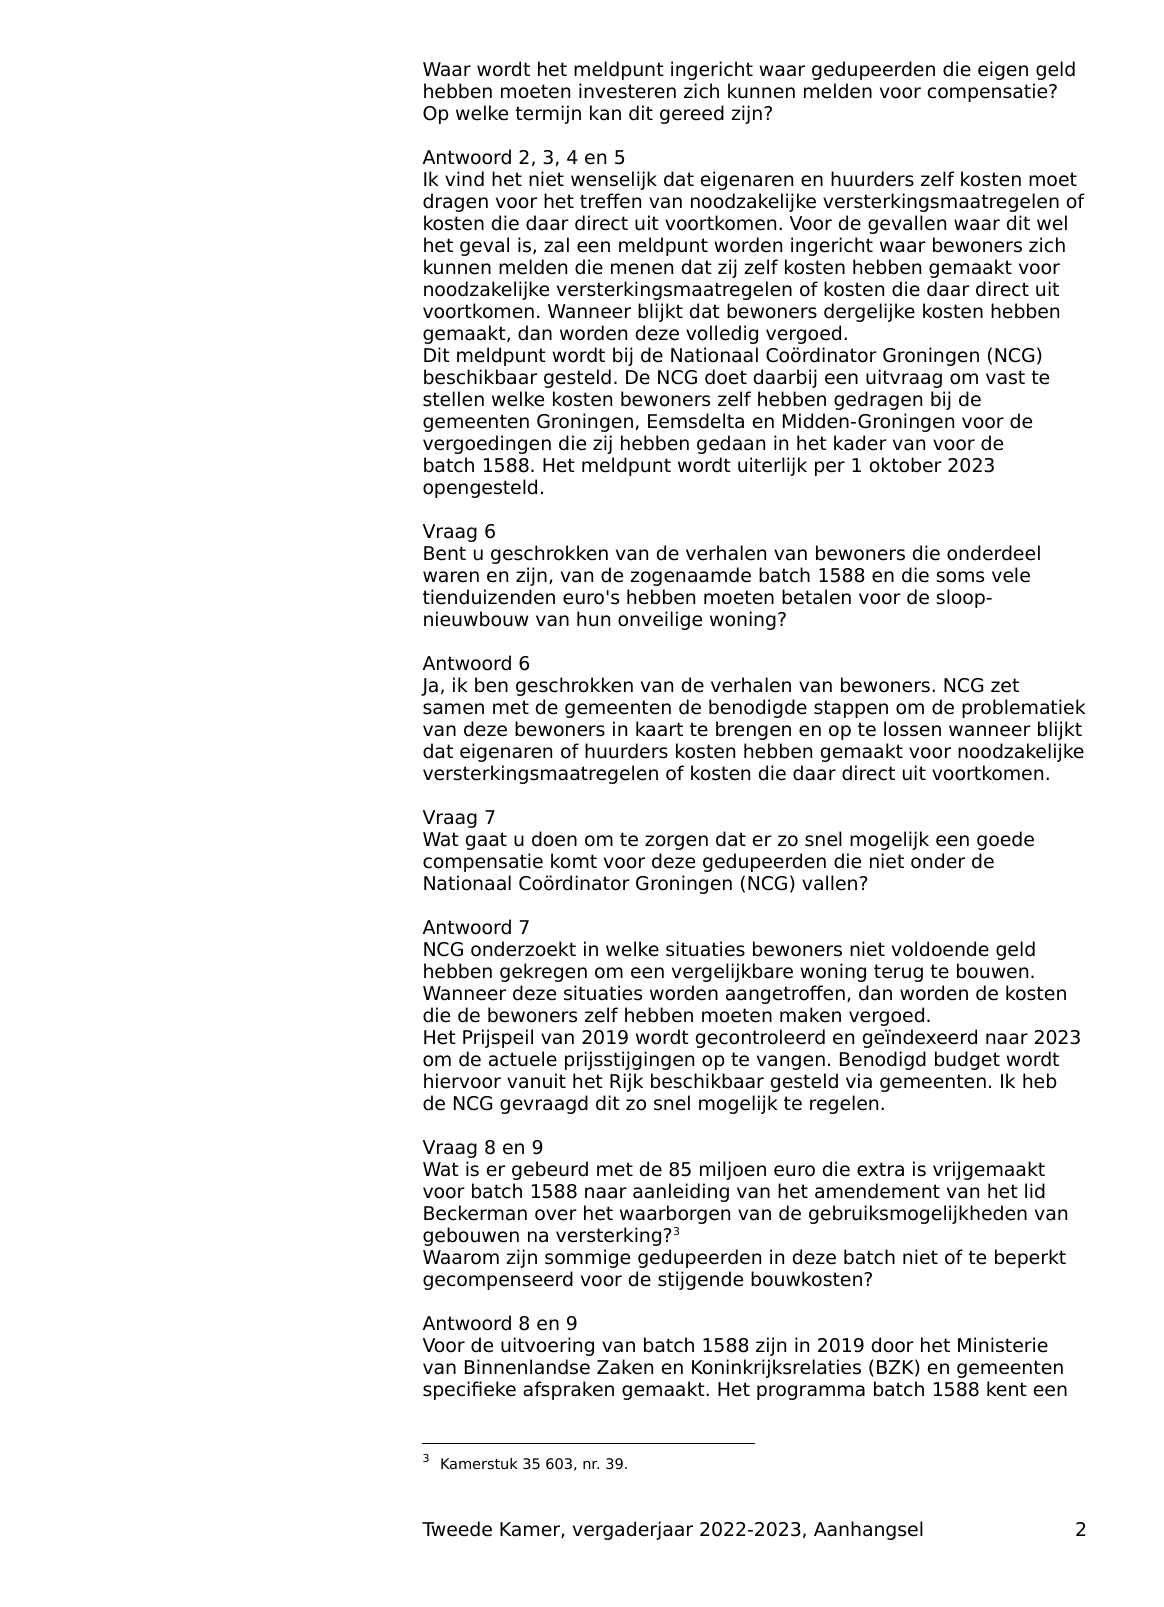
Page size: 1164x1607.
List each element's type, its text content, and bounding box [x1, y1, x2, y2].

text Wat gaat u doen om te zorgen dat er zo snel mogelijk een goede compensatie komt voor deze gedupeerden die niet onder de Nationaal Coördinator Groningen (NCG) vallen? [422, 829, 1087, 895]
text Ik vind het niet wenselijk dat eigenaren en huurders zelf kosten moet dragen voor het treffen van noodzakelijke versterkingsmaatregelen of kosten die daar direct uit voortkomen. Voor de gevallen waar dit wel het geval is, zal een meldpunt worden ingericht waar bewoners zich kunnen melden die menen dat zij zelf kosten hebben gemaakt voor noodzakelijke versterkingsmaatregelen of kosten die daar direct uit voortkomen. Wanneer blijkt dat bewoners dergelijke kosten hebben gemaakt, dan worden deze volledig vergoed. [422, 169, 1087, 345]
text Antwoord 2, 3, 4 en 5 [422, 147, 1087, 169]
text Het Prijspeil van 2019 wordt gecontroleerd en geïndexeerd naar 2023 om de actuele prijsstijgingen op te vangen. Benodigd budget wordt hiervoor vanuit het Rijk beschikbaar gesteld via gemeenten. Ik heb de NCG gevraagd dit zo snel mogelijk te regelen. [422, 1027, 1087, 1115]
text Antwoord 8 en 9 [422, 1313, 1087, 1335]
text Ja, ik ben geschrokken van de verhalen van bewoners. NCG zet samen met de gemeenten de benodigde stappen om de problematiek van deze bewoners in kaart te brengen en op te lossen wanneer blijkt dat eigenaren of huurders kosten hebben gemaakt voor noodzakelijke versterkingsmaatregelen of kosten die daar direct uit voortkomen. [422, 675, 1087, 785]
text Antwoord 7 [422, 917, 1087, 939]
text Dit meldpunt wordt bij de Nationaal Coördinator Groningen (NCG) beschikbaar gesteld. De NCG doet daarbij een uitvraag om vast te stellen welke kosten bewoners zelf hebben gedragen bij de gemeenten Groningen, Eemsdelta en Midden-Groningen voor de vergoedingen die zij hebben gedaan in het kader van voor de batch 1588. Het meldpunt wordt uiterlijk per 1 oktober 2023 opengesteld. [422, 345, 1087, 499]
text Vraag 8 en 9 [422, 1137, 1087, 1159]
text Waar wordt het meldpunt ingericht waar gedupeerden die eigen geld hebben moeten investeren zich kunnen melden voor compensatie? Op welke termijn kan dit gereed zijn? [422, 59, 1087, 125]
text Voor de uitvoering van batch 1588 zijn in 2019 door het Ministerie van Binnenlandse Zaken en Koninkrijksrelaties (BZK) en gemeenten specifieke afspraken gemaakt. Het programma batch 1588 kent een [422, 1335, 1087, 1401]
text Antwoord 6 [422, 653, 1087, 675]
text Kamerstuk 35 603, nr. 39. [422, 1452, 1087, 1474]
text Vraag 6 [422, 521, 1087, 543]
text Bent u geschrokken van de verhalen van bewoners die onderdeel waren en zijn, van de zogenaamde batch 1588 en die soms vele tienduizenden euro's hebben moeten betalen voor de sloop-nieuwbouw van hun onveilige woning? [422, 543, 1087, 631]
text NCG onderzoekt in welke situaties bewoners niet voldoende geld hebben gekregen om een vergelijkbare woning terug te bouwen. Wanneer deze situaties worden aangetroffen, dan worden de kosten die de bewoners zelf hebben moeten maken vergoed. [422, 939, 1087, 1027]
text Wat is er gebeurd met de 85 miljoen euro die extra is vrijgemaakt voor batch 1588 naar aanleiding van het amendement van het lid Beckerman over het waarborgen van de gebruiksmogelijkheden van gebouwen na versterking? [422, 1159, 1087, 1247]
text Vraag 7 [422, 807, 1087, 829]
text Waarom zijn sommige gedupeerden in deze batch niet of te beperkt gecompenseerd voor de stijgende bouwkosten? [422, 1247, 1087, 1291]
